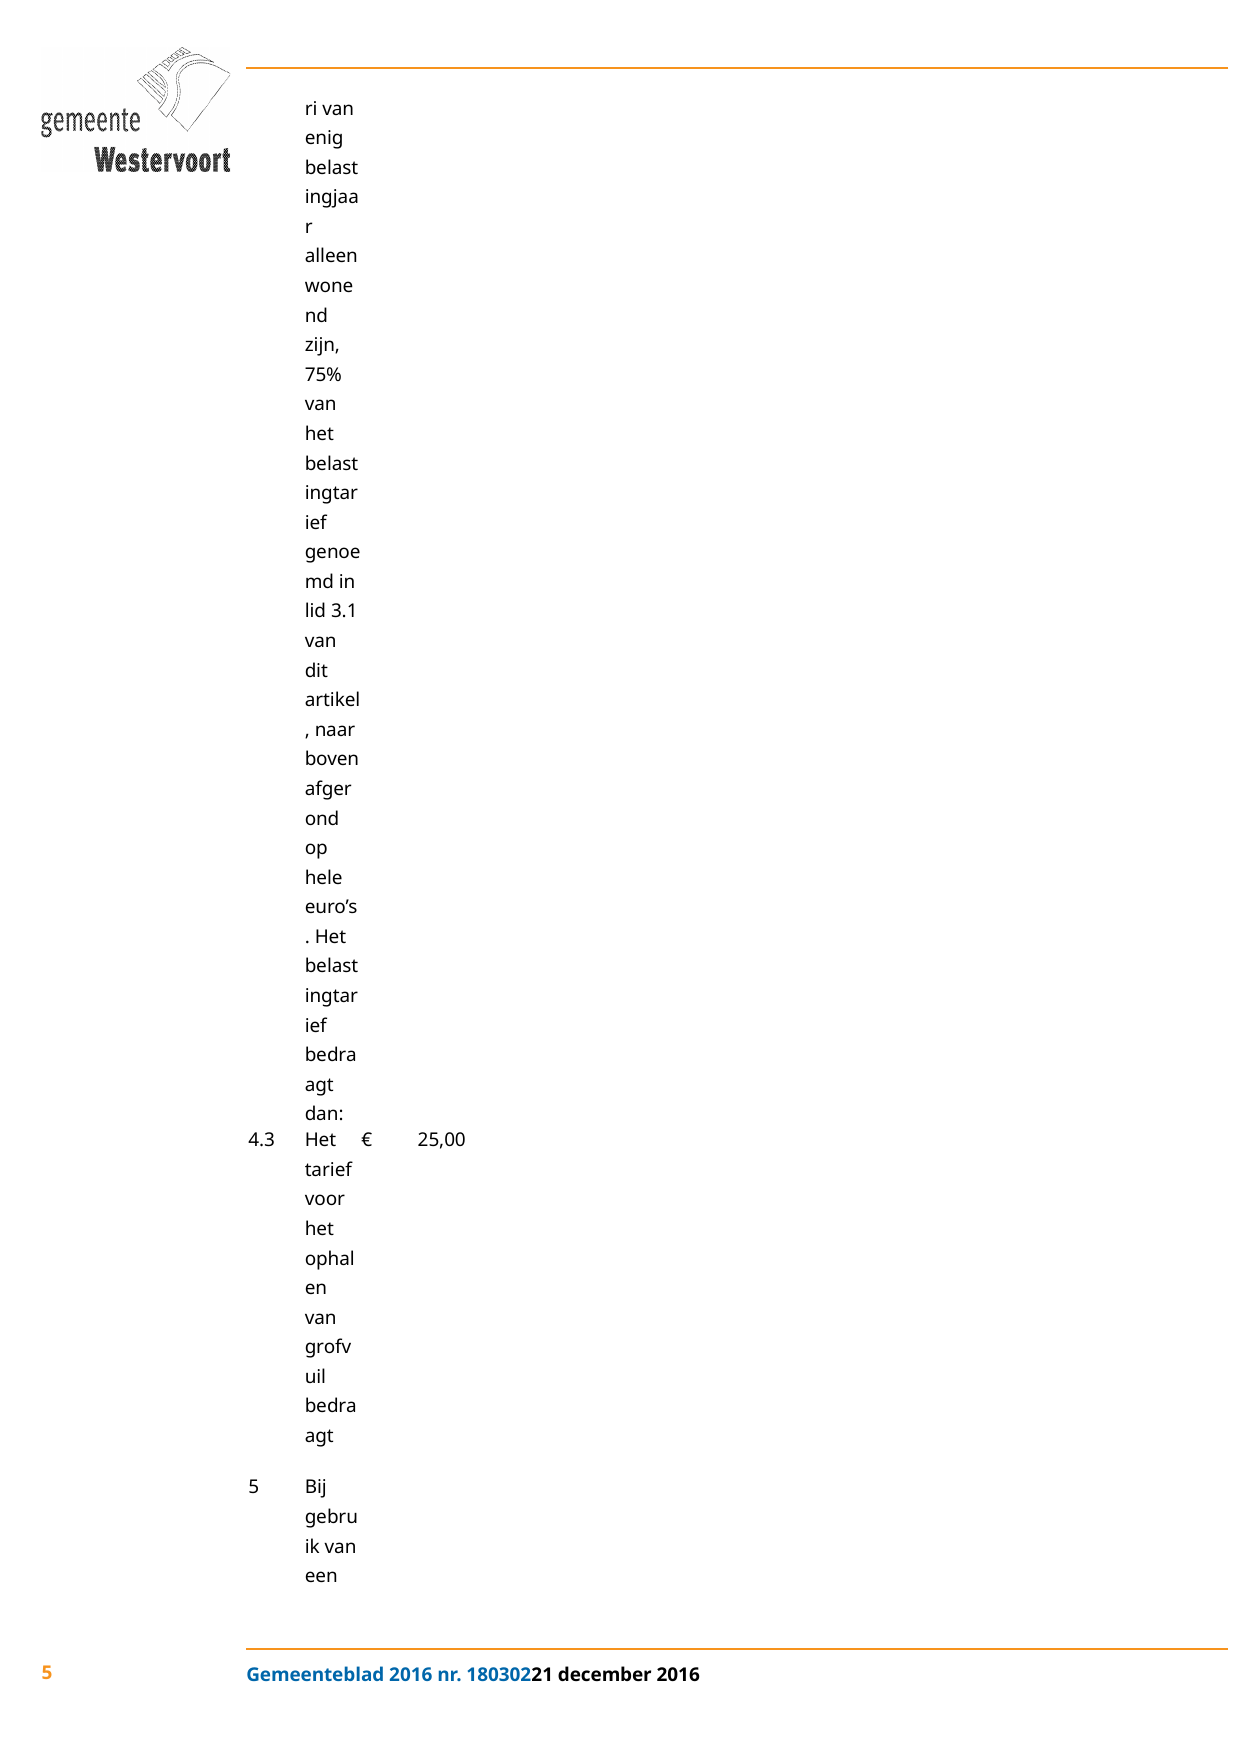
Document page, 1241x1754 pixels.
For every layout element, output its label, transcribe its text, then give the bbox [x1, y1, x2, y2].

table_cell [418, 1474, 474, 1588]
table_cell 4.3 [248, 1126, 304, 1448]
table_cell Bij gebruik van een [305, 1474, 361, 1588]
table_cell [361, 95, 417, 1126]
table_cell [418, 1448, 474, 1474]
table_cell [248, 1448, 304, 1474]
table_cell 5 [248, 1474, 304, 1588]
table_cell [248, 95, 304, 1126]
table_cell [361, 1474, 417, 1588]
table_cell € [361, 1126, 417, 1448]
picture [41, 47, 231, 172]
table_cell [418, 95, 474, 1126]
table_cell [361, 1448, 417, 1474]
table_cell ri van enig belastingjaar alleenwonend zijn, 75% van het belastingtarief genoemd in lid 3.1 van dit artikel, naar boven afgerond op hele euro’s. Het belastingtarief bedraagt dan: [305, 95, 361, 1126]
table_cell [305, 1448, 361, 1474]
table_cell 25,00 [418, 1126, 474, 1448]
table_cell Het tarief voor het ophalen van grofvuil bedraagt [305, 1126, 361, 1448]
